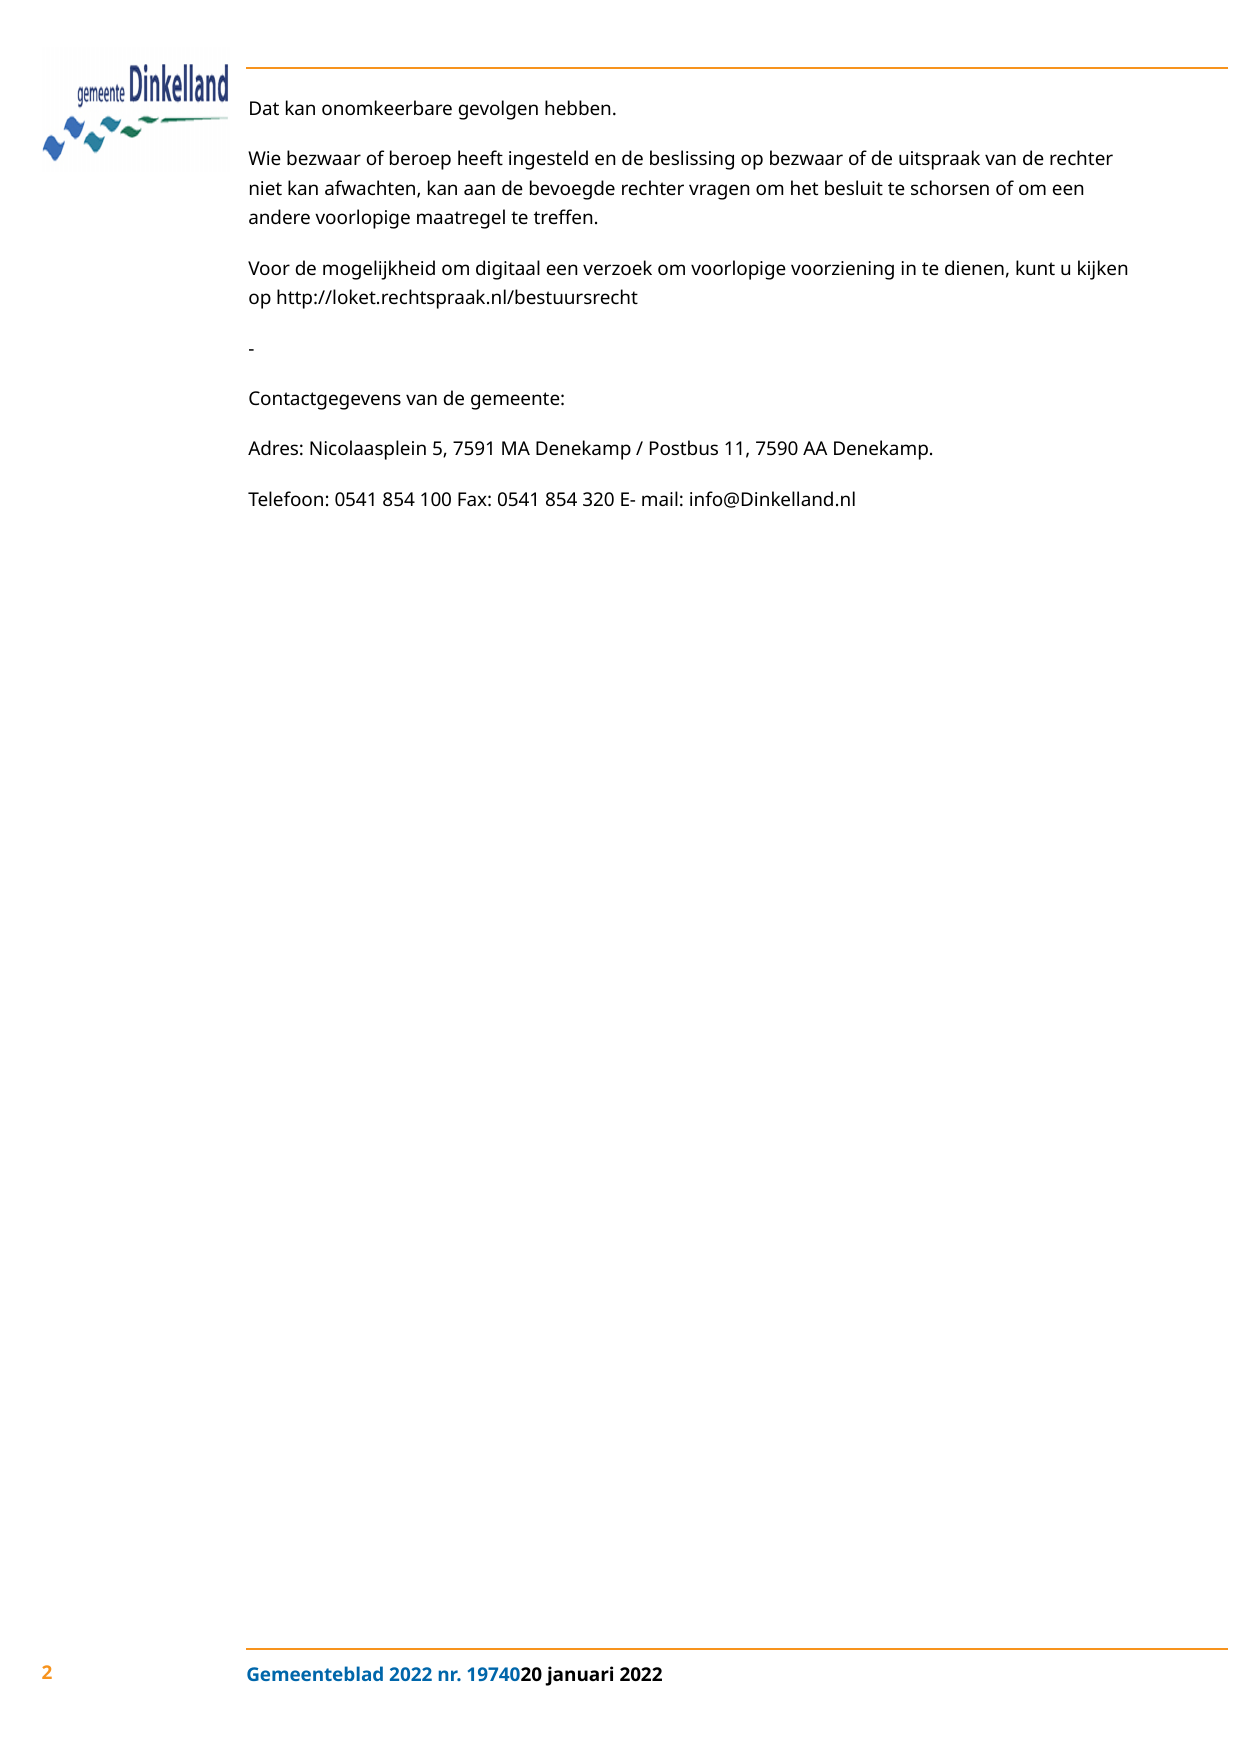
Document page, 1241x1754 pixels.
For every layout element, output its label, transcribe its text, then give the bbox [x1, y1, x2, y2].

text Wie bezwaar of beroep heeft ingesteld en de beslissing op bezwaar of de uitspraak van de rechter niet kan afwachten, kan aan de bevoegde rechter vragen om het besluit te schorsen of om een andere voorlopige maatregel te treffen. [248, 145, 1152, 230]
text Adres: Nicolaasplein 5, 7591 MA Denekamp / Postbus 11, 7590 AA Denekamp. [248, 436, 1152, 461]
text - [248, 335, 1152, 361]
text Voor de mogelijkheid om digitaal een verzoek om voorlopige voorziening in te dienen, kunt u kijken op http://loket.rechtspraak.nl/bestuursrecht [248, 255, 1152, 310]
text Contactgegevens van de gemeente: [248, 385, 1152, 411]
picture [41, 47, 231, 172]
text Dat kan onomkeerbare gevolgen hebben. [248, 95, 1152, 121]
text Telefoon: 0541 854 100 Fax: 0541 854 320 E- mail: info@Dinkelland.nl [248, 486, 1152, 512]
